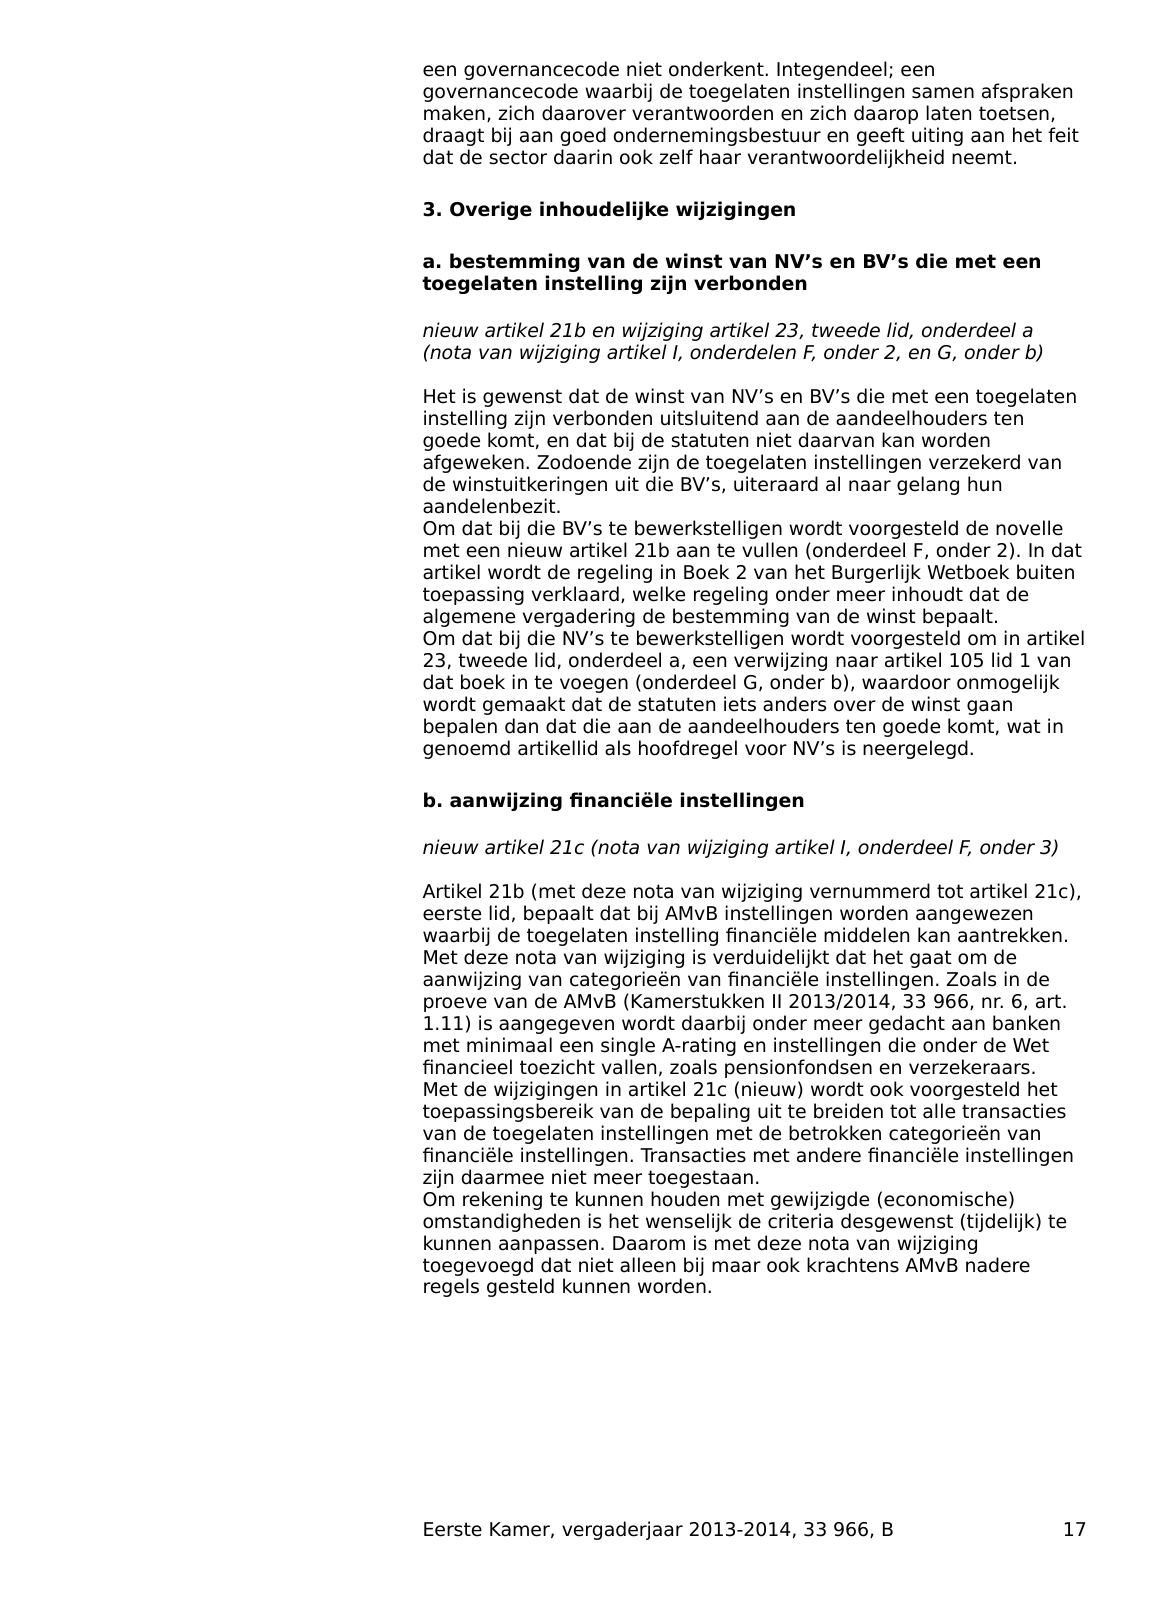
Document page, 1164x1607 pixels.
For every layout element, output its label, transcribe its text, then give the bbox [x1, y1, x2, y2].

subtitle nieuw artikel 21b en wijziging artikel 23, tweede lid, onderdeel a (nota van wijziging artikel I, onderdelen F, onder 2, en G, onder b) [422, 320, 1087, 364]
text Het is gewenst dat de winst van NV’s en BV’s die met een toegelaten instelling zijn verbonden uitsluitend aan de aandeelhouders ten goede komt, en dat bij de statuten niet daarvan kan worden afgeweken. Zodoende zijn de toegelaten instellingen verzekerd van de winstuitkeringen uit die BV’s, uiteraard al naar gelang hun aandelenbezit. [422, 386, 1087, 518]
subtitle 3. Overige inhoudelijke wijzigingen [422, 199, 1087, 221]
subtitle nieuw artikel 21c (nota van wijziging artikel I, onderdeel F, onder 3) [422, 837, 1087, 859]
text een governancecode niet onderkent. Integendeel; een governancecode waarbij de toegelaten instellingen samen afspraken maken, zich daarover verantwoorden en zich daarop laten toetsen, draagt bij aan goed ondernemingsbestuur en geeft uiting aan het feit dat de sector daarin ook zelf haar verantwoordelijkheid neemt. [422, 59, 1087, 169]
text Om dat bij die NV’s te bewerkstelligen wordt voorgesteld om in artikel 23, tweede lid, onderdeel a, een verwijzing naar artikel 105 lid 1 van dat boek in te voegen (onderdeel G, onder b), waardoor onmogelijk wordt gemaakt dat de statuten iets anders over de winst gaan bepalen dan dat die aan de aandeelhouders ten goede komt, wat in genoemd artikellid als hoofdregel voor NV’s is neergelegd. [422, 628, 1087, 760]
subtitle b. aanwijzing financiële instellingen [422, 790, 1087, 812]
text Met de wijzigingen in artikel 21c (nieuw) wordt ook voorgesteld het toepassingsbereik van de bepaling uit te breiden tot alle transacties van de toegelaten instellingen met de betrokken categorieën van financiële instellingen. Transacties met andere financiële instellingen zijn daarmee niet meer toegestaan. [422, 1079, 1087, 1188]
text Artikel 21b (met deze nota van wijziging vernummerd tot artikel 21c), eerste lid, bepaalt dat bij AMvB instellingen worden aangewezen waarbij de toegelaten instelling financiële middelen kan aantrekken. Met deze nota van wijziging is verduidelijkt dat het gaat om de aanwijzing van categorieën van financiële instellingen. Zoals in de proeve van de AMvB (Kamerstukken II 2013/2014, 33 966, nr. 6, art. 1.11) is aangegeven wordt daarbij onder meer gedacht aan banken met minimaal een single A-rating en instellingen die onder de Wet financieel toezicht vallen, zoals pensionfondsen en verzekeraars. [422, 881, 1087, 1079]
text Om rekening te kunnen houden met gewijzigde (economische) omstandigheden is het wenselijk de criteria desgewenst (tijdelijk) te kunnen aanpassen. Daarom is met deze nota van wijziging toegevoegd dat niet alleen bij maar ook krachtens AMvB nadere regels gesteld kunnen worden. [422, 1188, 1087, 1298]
text Om dat bij die BV’s te bewerkstelligen wordt voorgesteld de novelle met een nieuw artikel 21b aan te vullen (onderdeel F, onder 2). In dat artikel wordt de regeling in Boek 2 van het Burgerlijk Wetboek buiten toepassing verklaard, welke regeling onder meer inhoudt dat de algemene vergadering de bestemming van de winst bepaalt. [422, 518, 1087, 628]
subtitle a. bestemming van de winst van NV’s en BV’s die met een toegelaten instelling zijn verbonden [422, 251, 1087, 295]
